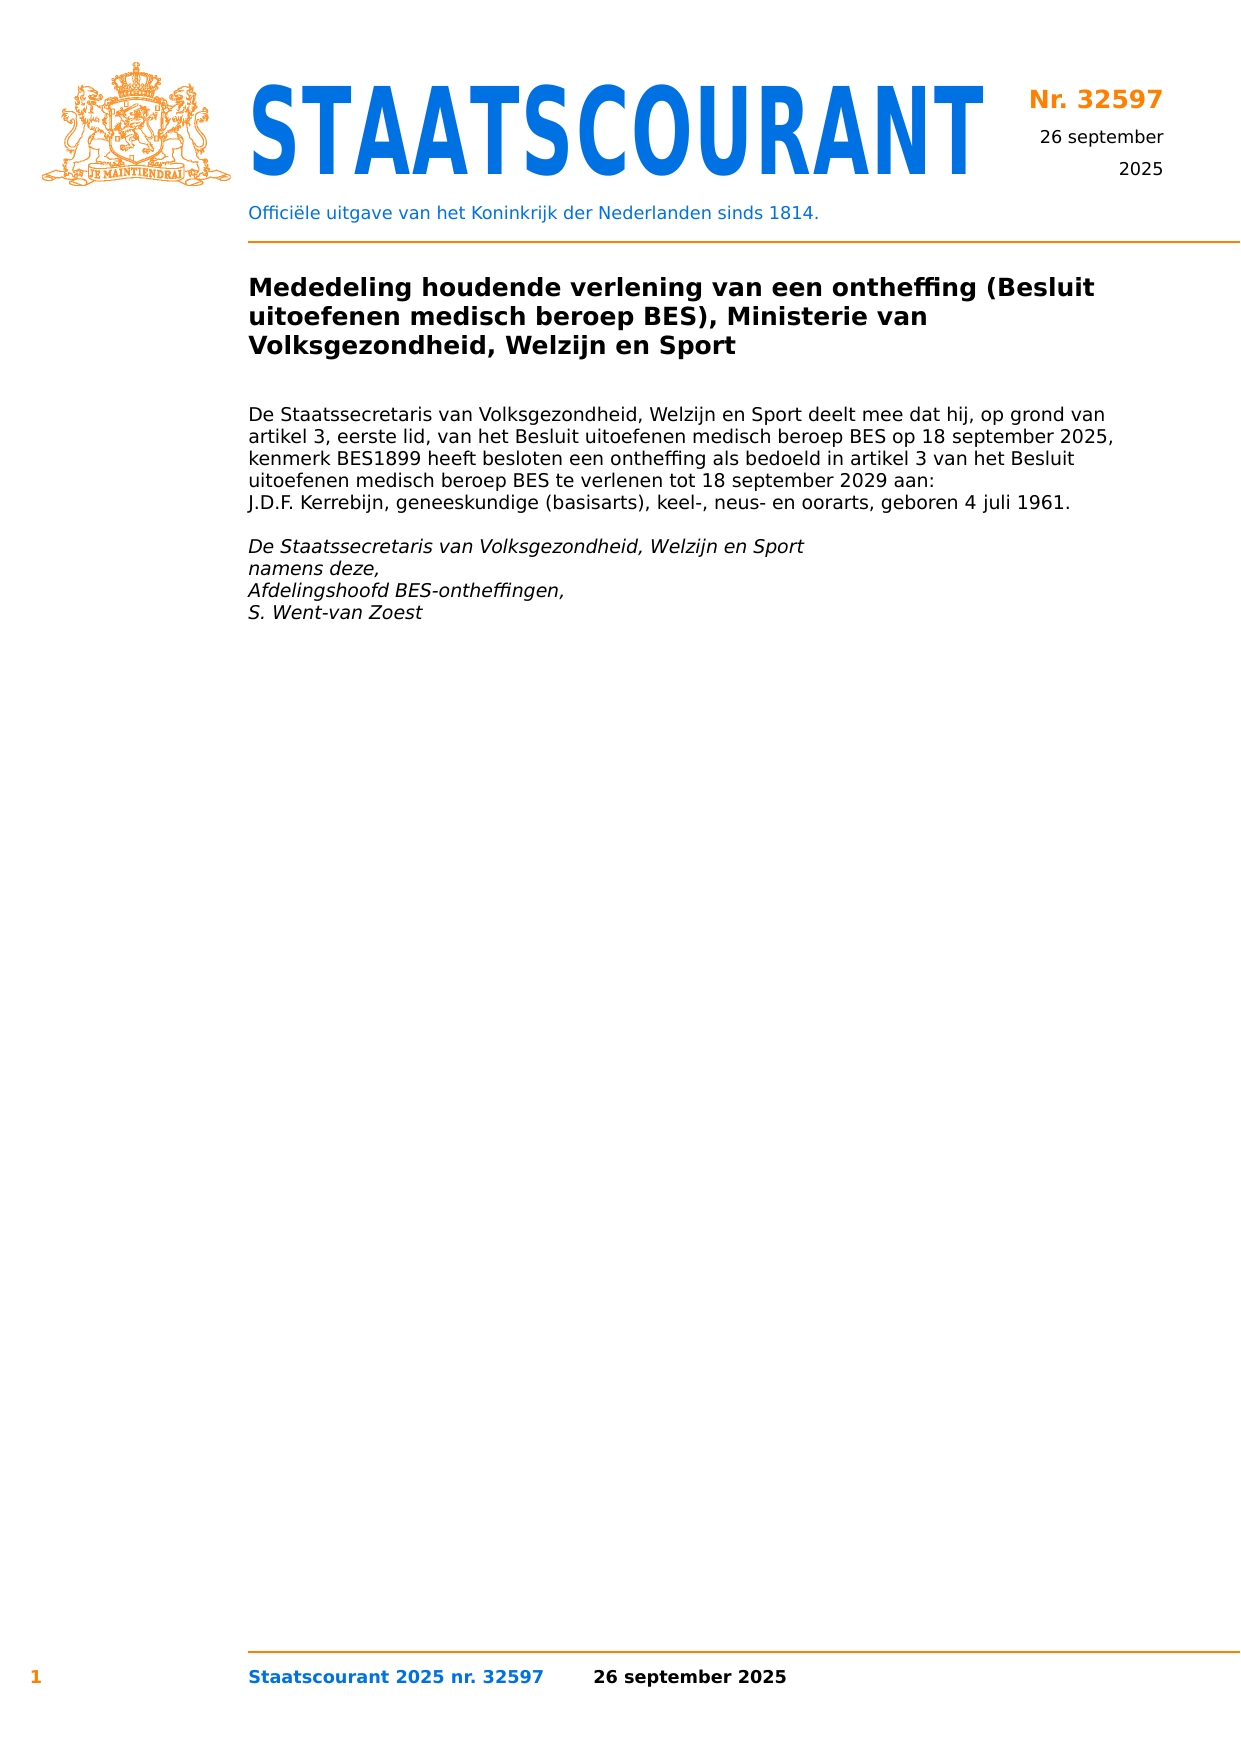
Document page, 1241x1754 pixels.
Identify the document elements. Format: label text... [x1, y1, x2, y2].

subtitle Mededeling houdende verlening van een ontheffing (Besluit uitoefenen medisch beroep BES), Ministerie van Volksgezondheid, Welzijn en Sport [248, 273, 1163, 361]
text De Staatssecretaris van Volksgezondheid, Welzijn en Sport deelt mee dat hij, op grond van artikel 3, eerste lid, van het Besluit uitoefenen medisch beroep BES op 18 september 2025, kenmerk BES1899 heeft besloten een ontheffing als bedoeld in artikel 3 van het Besluit uitoefenen medisch beroep BES te verlenen tot 18 september 2029 aan: [248, 404, 1163, 492]
table_header Nr. 32597 [998, 62, 1240, 121]
table_cell 26 september [998, 121, 1240, 153]
picture [41, 62, 231, 186]
table_cell 2025 [998, 153, 1240, 203]
table_header [25, 62, 248, 241]
table_cell Officiële uitgave van het Koninkrijk der Nederlanden sinds 1814. [248, 203, 1240, 241]
text De Staatssecretaris van Volksgezondheid, Welzijn en Sport namens deze, Afdelingshoofd BES-ontheffingen, S. Went-van Zoest [248, 536, 1163, 624]
table_header STAATSCOURANT [248, 62, 998, 203]
text J.D.F. Kerrebijn, geneeskundige (basisarts), keel-, neus- en oorarts, geboren 4 juli 1961. [248, 492, 1163, 514]
